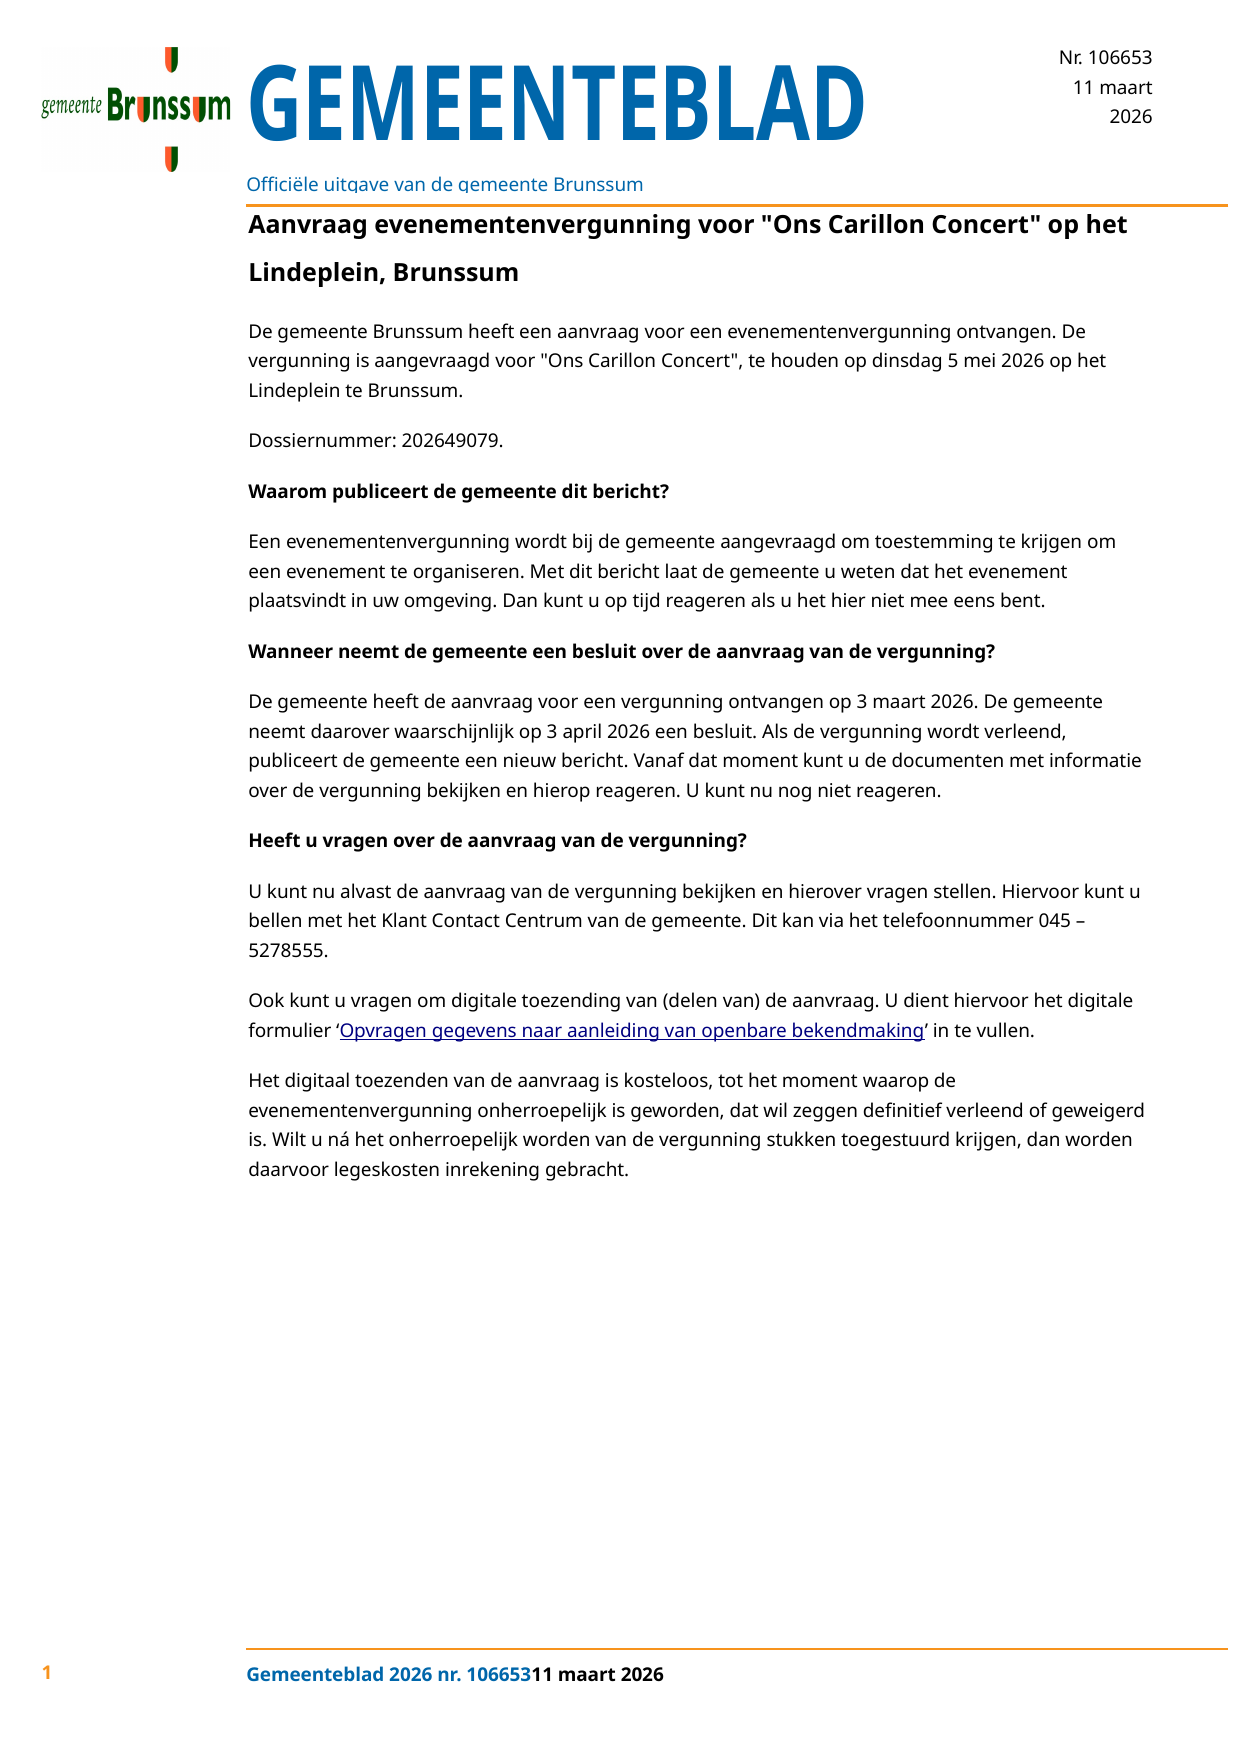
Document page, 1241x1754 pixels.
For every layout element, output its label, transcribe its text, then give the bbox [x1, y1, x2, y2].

text Waarom publiceert de gemeente dit bericht? [248, 478, 1152, 504]
text Het digitaal toezenden van de aanvraag is kosteloos, tot het moment waarop de evenementenvergunning onherroepelijk is geworden, dat wil zeggen definitief verleend of geweigerd is. Wilt u ná het onherroepelijk worden van de vergunning stukken toegestuurd krijgen, dan worden daarvoor legeskosten inrekening gebracht. [248, 1067, 1152, 1182]
text U kunt nu alvast de aanvraag van de vergunning bekijken en hierover vragen stellen. Hiervoor kunt u bellen met het Klant Contact Centrum van de gemeente. Dit kan via het telefoonnummer 045 – 5278555. [248, 878, 1152, 963]
text De gemeente Brunssum heeft een aanvraag voor een evenementenvergunning ontvangen. De vergunning is aangevraagd voor "Ons Carillon Concert", te houden op dinsdag 5 mei 2026 op het Lindeplein te Brunssum. [248, 318, 1152, 403]
picture [41, 47, 231, 172]
text Ook kunt u vragen om digitale toezending van (delen van) de aanvraag. U dient hiervoor het digitale formulier ‘Opvragen gegevens naar aanleiding van openbare bekendmaking’ in te vullen. [248, 987, 1152, 1043]
text Heeft u vragen over de aanvraag van de vergunning? [248, 827, 1152, 853]
text Aanvraag evenementenvergunning voor "Ons Carillon Concert" op het Lindeplein, Brunssum [248, 207, 1152, 288]
text Wanneer neemt de gemeente een besluit over de aanvraag van de vergunning? [248, 638, 1152, 664]
text De gemeente heeft de aanvraag voor een vergunning ontvangen op 3 maart 2026. De gemeente neemt daarover waarschijnlijk op 3 april 2026 een besluit. Als de vergunning wordt verleend, publiceert de gemeente een nieuw bericht. Vanaf dat moment kunt u de documenten met informatie over de vergunning bekijken en hierop reageren. U kunt nu nog niet reageren. [248, 688, 1152, 803]
text Een evenementenvergunning wordt bij de gemeente aangevraagd om toestemming te krijgen om een evenement te organiseren. Met dit bericht laat de gemeente u weten dat het evenement plaatsvindt in uw omgeving. Dan kunt u op tijd reageren als u het hier niet mee eens bent. [248, 528, 1152, 613]
text Dossiernummer: 202649079. [248, 427, 1152, 453]
